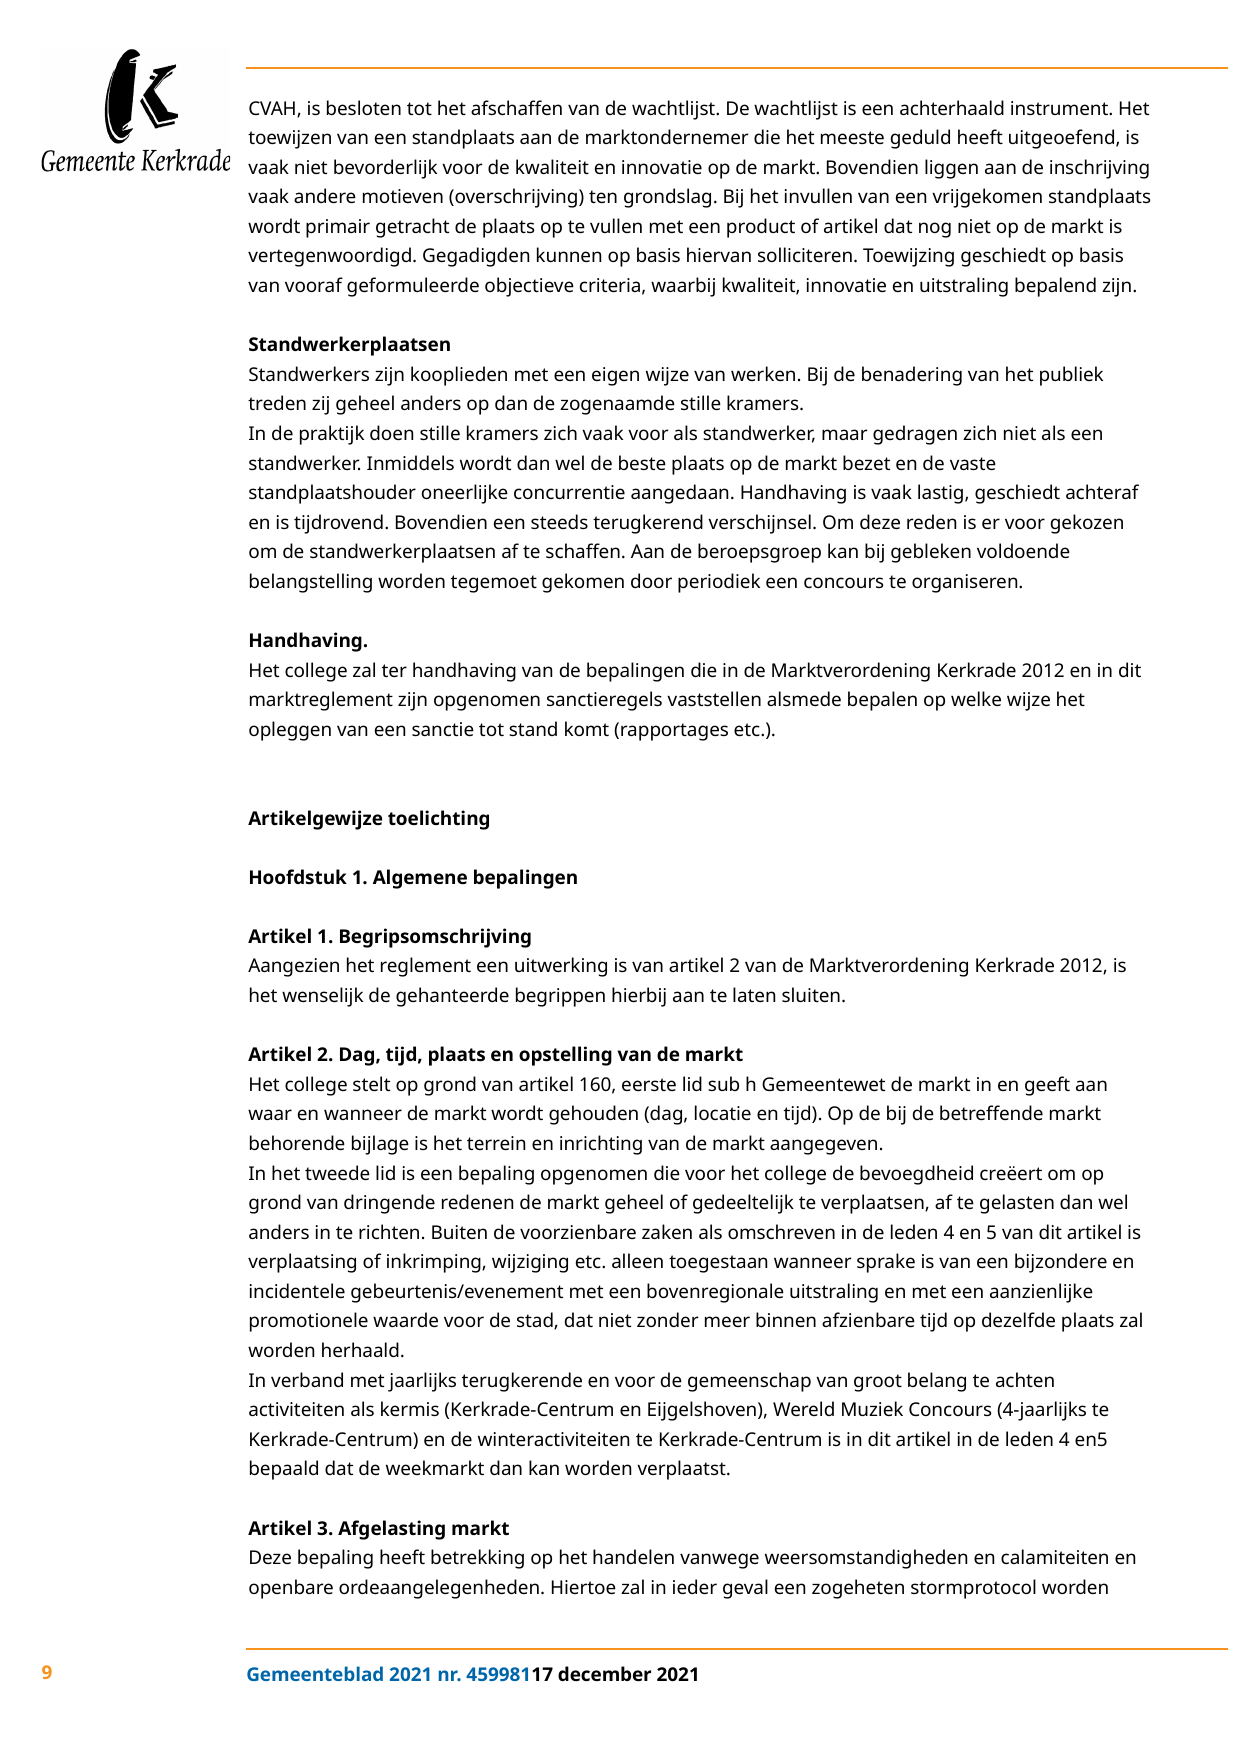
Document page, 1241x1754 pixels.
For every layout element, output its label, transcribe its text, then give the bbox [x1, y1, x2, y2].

text Het college stelt op grond van artikel 160, eerste lid sub h Gemeentewet de markt in en geeft aan waar en wanneer de markt wordt gehouden (dag, locatie en tijd). Op de bij de betreffende markt behorende bijlage is het terrein en inrichting van de markt aangegeven. [248, 1071, 1152, 1156]
text Handhaving. [248, 627, 1152, 653]
picture [41, 47, 231, 172]
text In de praktijk doen stille kramers zich vaak voor als standwerker, maar gedragen zich niet als een standwerker. Inmiddels wordt dan wel de beste plaats op de markt bezet en de vaste standplaatshouder oneerlijke concurrentie aangedaan. Handhaving is vaak lastig, geschiedt achteraf en is tijdrovend. Bovendien een steeds terugkerend verschijnsel. Om deze reden is er voor gekozen om de standwerkerplaatsen af te schaffen. Aan de beroepsgroep kan bij gebleken voldoende belangstelling worden tegemoet gekomen door periodiek een concours te organiseren. [248, 420, 1152, 594]
text CVAH, is besloten tot het afschaffen van de wachtlijst. De wachtlijst is een achterhaald instrument. Het toewijzen van een standplaats aan de marktondernemer die het meeste geduld heeft uitgeoefend, is vaak niet bevorderlijk voor de kwaliteit en innovatie op de markt. Bovendien liggen aan de inschrijving vaak andere motieven (overschrijving) ten grondslag. Bij het invullen van een vrijgekomen standplaats wordt primair getracht de plaats op te vullen met een product of artikel dat nog niet op de markt is vertegenwoordigd. Gegadigden kunnen op basis hiervan solliciteren. Toewijzing geschiedt op basis van vooraf geformuleerde objectieve criteria, waarbij kwaliteit, innovatie en uitstraling bepalend zijn. [248, 95, 1152, 298]
text Het college zal ter handhaving van de bepalingen die in de Marktverordening Kerkrade 2012 en in dit marktreglement zijn opgenomen sanctieregels vaststellen alsmede bepalen op welke wijze het opleggen van een sanctie tot stand komt (rapportages etc.). [248, 657, 1152, 742]
text In verband met jaarlijks terugkerende en voor de gemeenschap van groot belang te achten activiteiten als kermis (Kerkrade-Centrum en Eijgelshoven), Wereld Muziek Concours (4-jaarlijks te Kerkrade-Centrum) en de winteractiviteiten te Kerkrade-Centrum is in dit artikel in de leden 4 en5 bepaald dat de weekmarkt dan kan worden verplaatst. [248, 1367, 1152, 1481]
text In het tweede lid is een bepaling opgenomen die voor het college de bevoegdheid creëert om op grond van dringende redenen de markt geheel of gedeeltelijk te verplaatsen, af te gelasten dan wel anders in te richten. Buiten de voorzienbare zaken als omschreven in de leden 4 en 5 van dit artikel is verplaatsing of inkrimping, wijziging etc. alleen toegestaan wanneer sprake is van een bijzondere en incidentele gebeurtenis/evenement met een bovenregionale uitstraling en met een aanzienlijke promotionele waarde voor de stad, dat niet zonder meer binnen afzienbare tijd op dezelfde plaats zal worden herhaald. [248, 1160, 1152, 1363]
text Standwerkers zijn kooplieden met een eigen wijze van werken. Bij de benadering van het publiek treden zij geheel anders op dan de zogenaamde stille kramers. [248, 361, 1152, 416]
text Artikel 2. Dag, tijd, plaats en opstelling van de markt [248, 1041, 1152, 1067]
text Aangezien het reglement een uitwerking is van artikel 2 van de Marktverordening Kerkrade 2012, is het wenselijk de gehanteerde begrippen hierbij aan te laten sluiten. [248, 953, 1152, 1008]
text Hoofdstuk 1. Algemene bepalingen [248, 864, 1152, 890]
text Standwerkerplaatsen [248, 331, 1152, 357]
text Artikel 1. Begripsomschrijving [248, 923, 1152, 949]
text Deze bepaling heeft betrekking op het handelen vanwege weersomstandigheden en calamiteiten en openbare ordeaangelegenheden. Hiertoe zal in ieder geval een zogeheten stormprotocol worden [248, 1544, 1152, 1600]
text Artikelgewijze toelichting [248, 805, 1152, 831]
text Artikel 3. Afgelasting markt [248, 1515, 1152, 1541]
